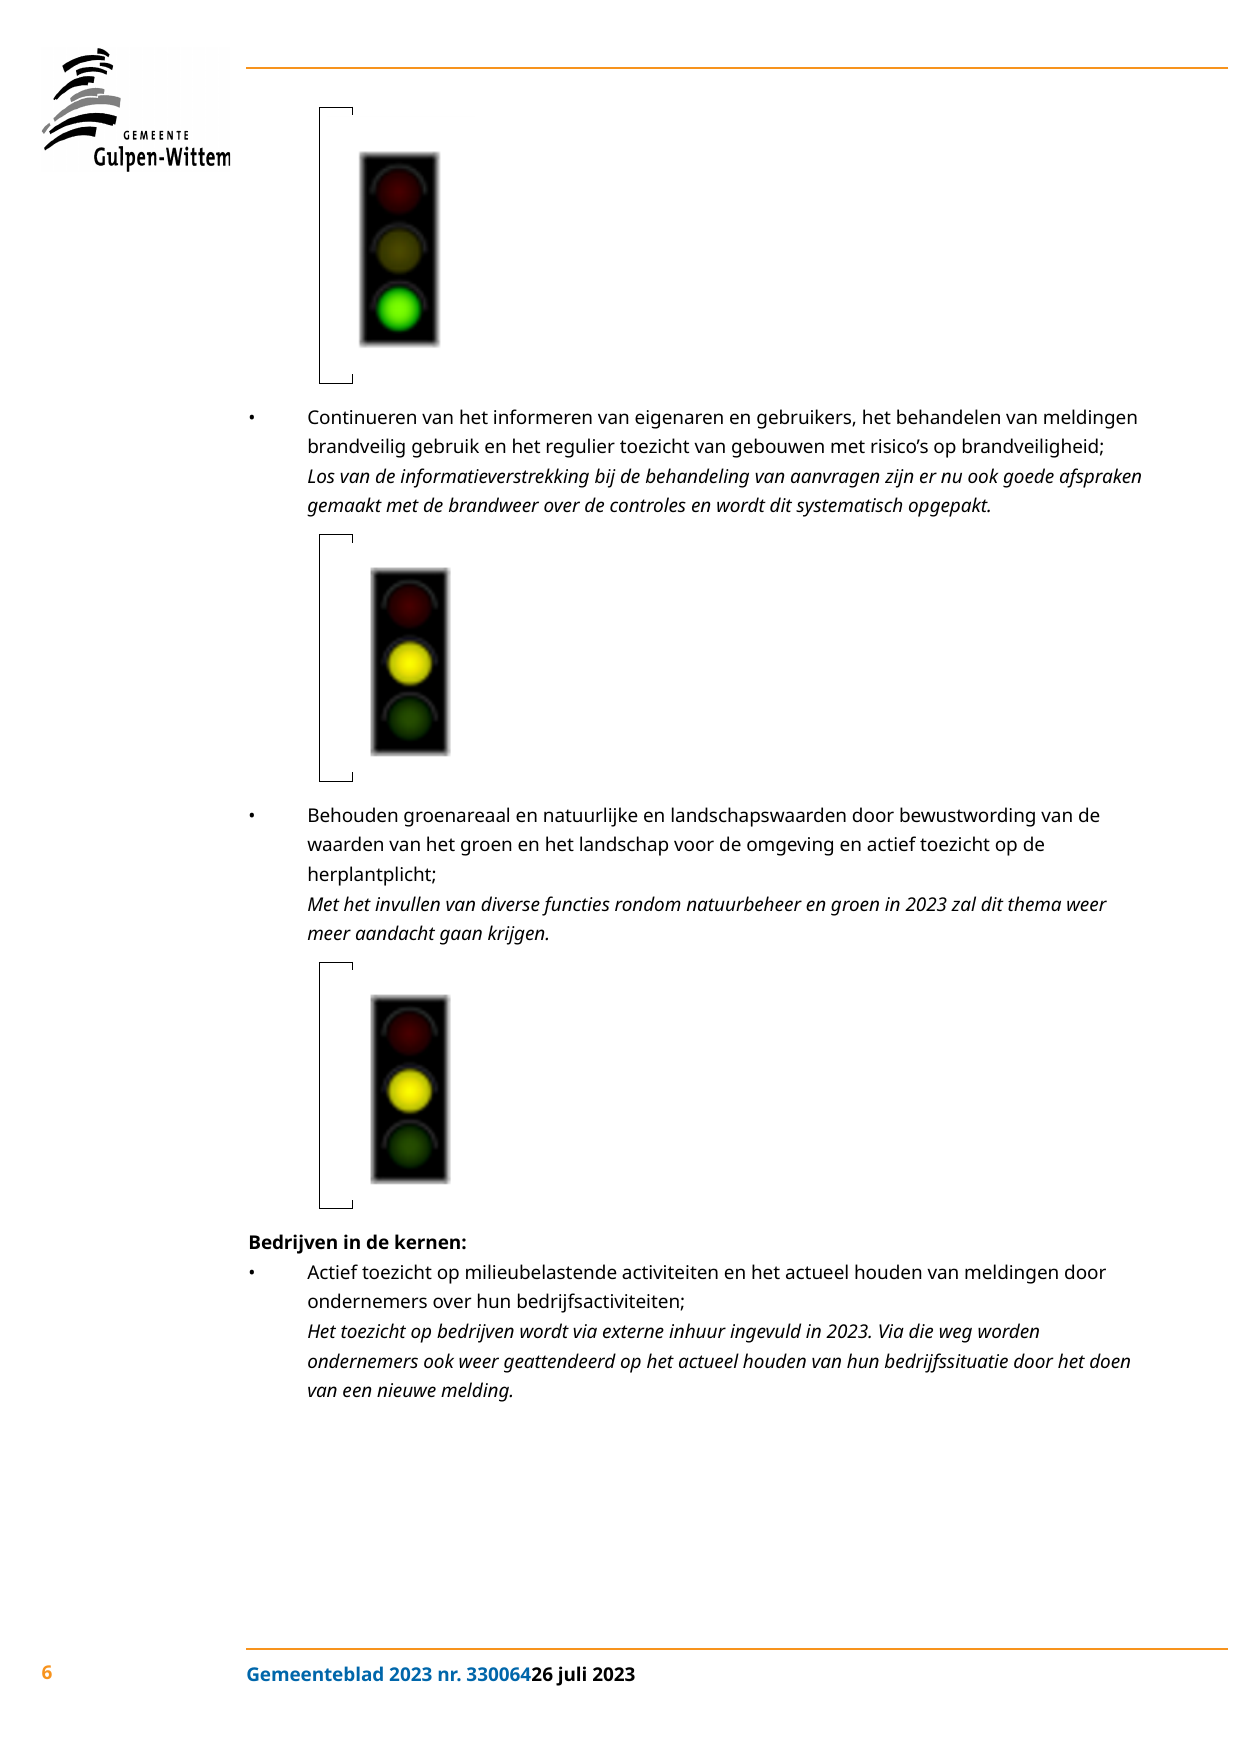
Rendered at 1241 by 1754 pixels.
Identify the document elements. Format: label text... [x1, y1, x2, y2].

text Bedrijven in de kernen: [248, 1229, 1152, 1255]
list Het toezicht op bedrijven wordt via externe inhuur ingevuld in 2023. Via die weg worden ondernemers ook weer geattendeerd op het actueel houden van hun bedrijfssituatie door het doen van een nieuwe melding. [248, 1318, 1152, 1403]
picture [327, 543, 476, 772]
picture [327, 115, 476, 374]
list Continueren van het informeren van eigenaren en gebruikers, het behandelen van meldingen brandveilig gebruik en het regulier toezicht van gebouwen met risico’s op brandveiligheid; [248, 404, 1152, 459]
list Met het invullen van diverse functies rondom natuurbeheer en groen in 2023 zal dit thema weer meer aandacht gaan krijgen. [248, 891, 1152, 946]
picture [41, 47, 231, 172]
picture [327, 970, 476, 1200]
list Behouden groenareaal en natuurlijke en landschapswaarden door bewustwording van de waarden van het groen en het landschap voor de omgeving en actief toezicht op de herplantplicht; [248, 802, 1152, 887]
list Actief toezicht op milieubelastende activiteiten en het actueel houden van meldingen door ondernemers over hun bedrijfsactiviteiten; [248, 1259, 1152, 1314]
list Los van de informatieverstrekking bij de behandeling van aanvragen zijn er nu ook goede afspraken gemaakt met de brandweer over de controles en wordt dit systematisch opgepakt. [248, 463, 1152, 518]
